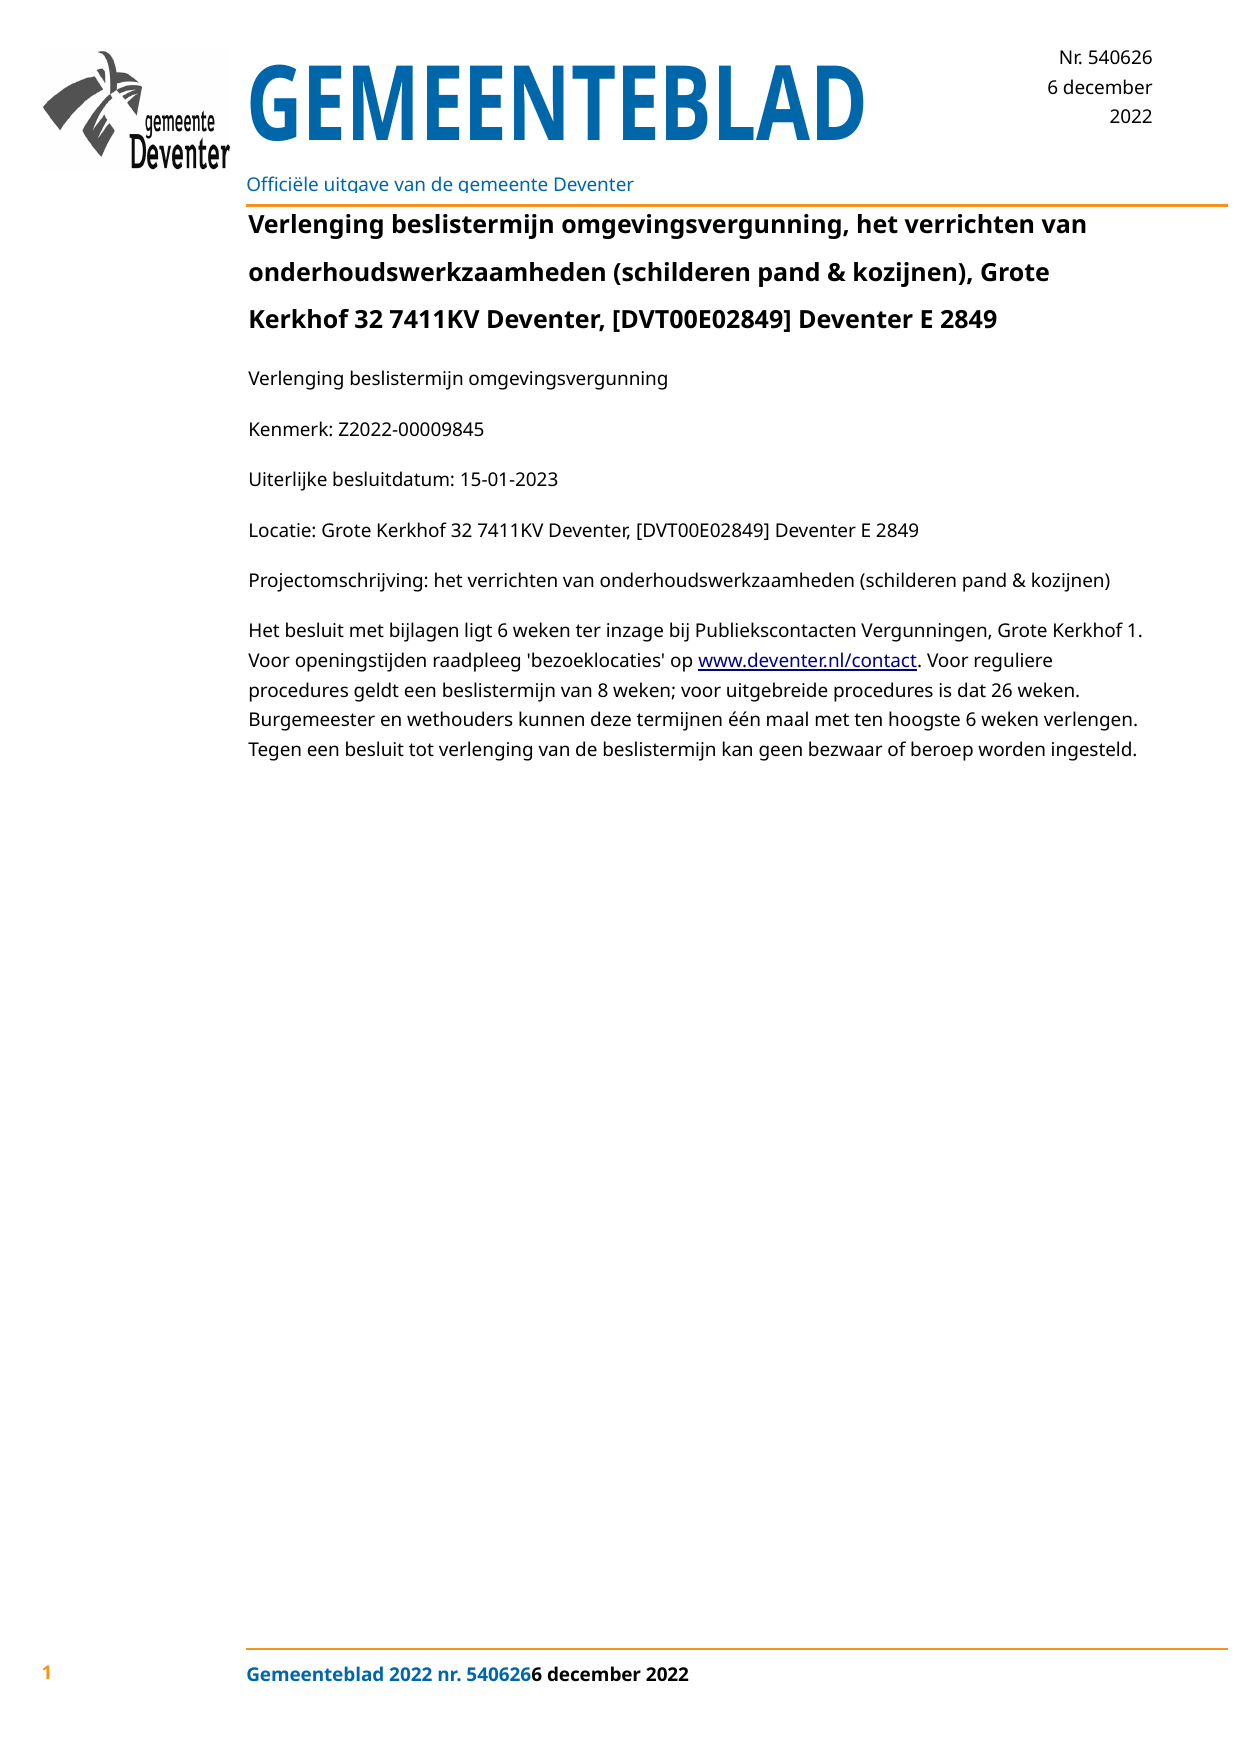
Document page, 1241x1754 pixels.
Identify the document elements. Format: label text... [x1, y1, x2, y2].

text Verlenging beslistermijn omgevingsvergunning, het verrichten van onderhoudswerkzaamheden (schilderen pand & kozijnen), Grote Kerkhof 32 7411KV Deventer, [DVT00E02849] Deventer E 2849 [248, 207, 1152, 336]
text Uiterlijke besluitdatum: 15-01-2023 [248, 466, 1152, 492]
picture [41, 47, 231, 172]
text Kenmerk: Z2022-00009845 [248, 416, 1152, 442]
text Locatie: Grote Kerkhof 32 7411KV Deventer, [DVT00E02849] Deventer E 2849 [248, 517, 1152, 542]
text Projectomschrijving: het verrichten van onderhoudswerkzaamheden (schilderen pand & kozijnen) [248, 567, 1152, 593]
text Het besluit met bijlagen ligt 6 weken ter inzage bij Publiekscontacten Vergunningen, Grote Kerkhof 1. Voor openingstijden raadpleeg 'bezoeklocaties' op www.deventer.nl/contact. Voor reguliere procedures geldt een beslistermijn van 8 weken; voor uitgebreide procedures is dat 26 weken. Burgemeester en wethouders kunnen deze termijnen één maal met ten hoogste 6 weken verlengen. Tegen een besluit tot verlenging van de beslistermijn kan geen bezwaar of beroep worden ingesteld. [248, 618, 1152, 762]
text Verlenging beslistermijn omgevingsvergunning [248, 366, 1152, 391]
